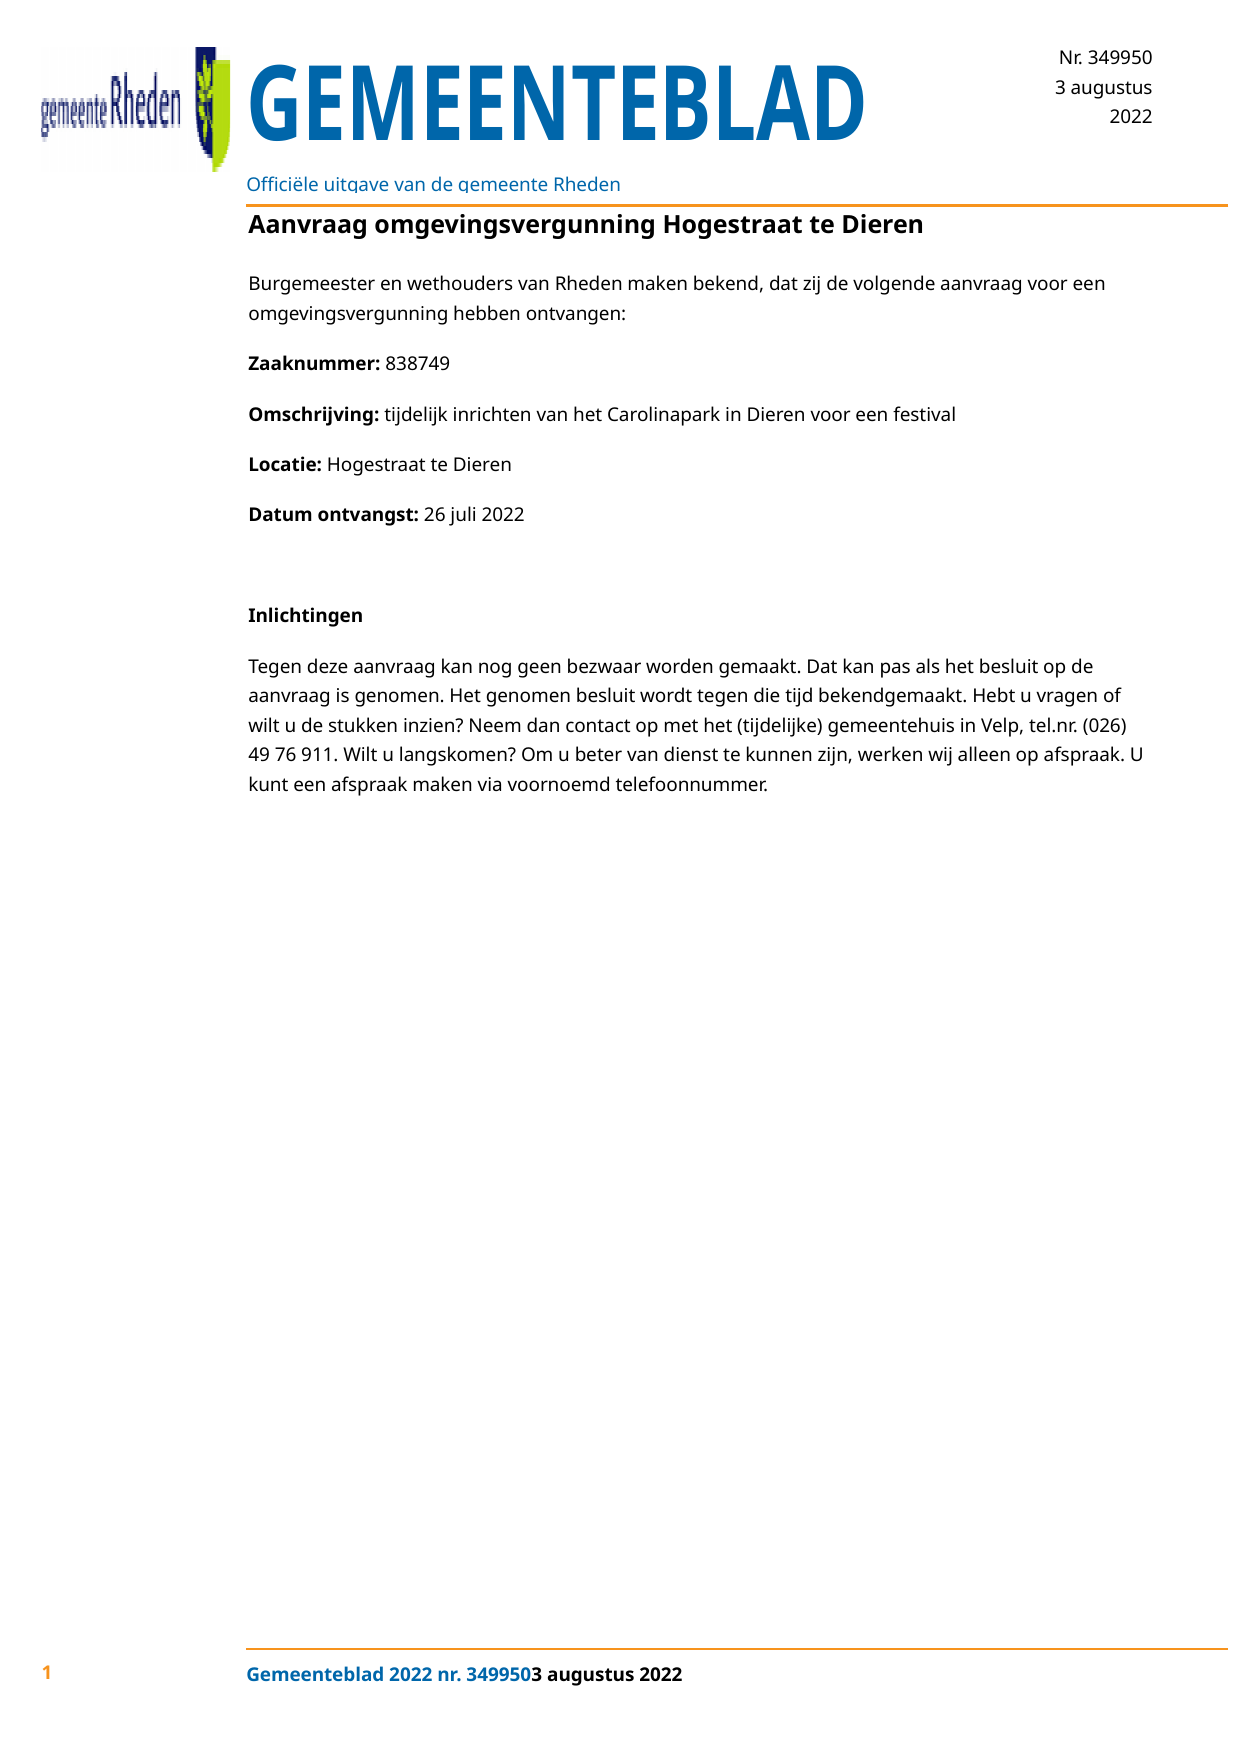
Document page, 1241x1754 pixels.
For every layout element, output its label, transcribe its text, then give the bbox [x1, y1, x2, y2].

picture [41, 47, 231, 172]
text Burgemeester en wethouders van Rheden maken bekend, dat zij de volgende aanvraag voor een omgevingsvergunning hebben ontvangen: [248, 270, 1152, 326]
text Inlichtingen [248, 602, 1152, 628]
text Tegen deze aanvraag kan nog geen bezwaar worden gemaakt. Dat kan pas als het besluit op de aanvraag is genomen. Het genomen besluit wordt tegen die tijd bekendgemaakt. Hebt u vragen of wilt u de stukken inzien? Neem dan contact op met het (tijdelijke) gemeentehuis in Velp, tel.nr. (026) 49 76 911. Wilt u langskomen? Om u beter van dienst te kunnen zijn, werken wij alleen op afspraak. U kunt een afspraak maken via voornoemd telefoonnummer. [248, 653, 1152, 797]
text Aanvraag omgevingsvergunning Hogestraat te Dieren [248, 207, 1152, 241]
text Omschrijving: tijdelijk inrichten van het Carolinapark in Dieren voor een festival [248, 401, 1152, 426]
text Zaaknummer: 838749 [248, 350, 1152, 376]
text Datum ontvangst: 26 juli 2022 [248, 502, 1152, 527]
text Locatie: Hogestraat te Dieren [248, 451, 1152, 477]
